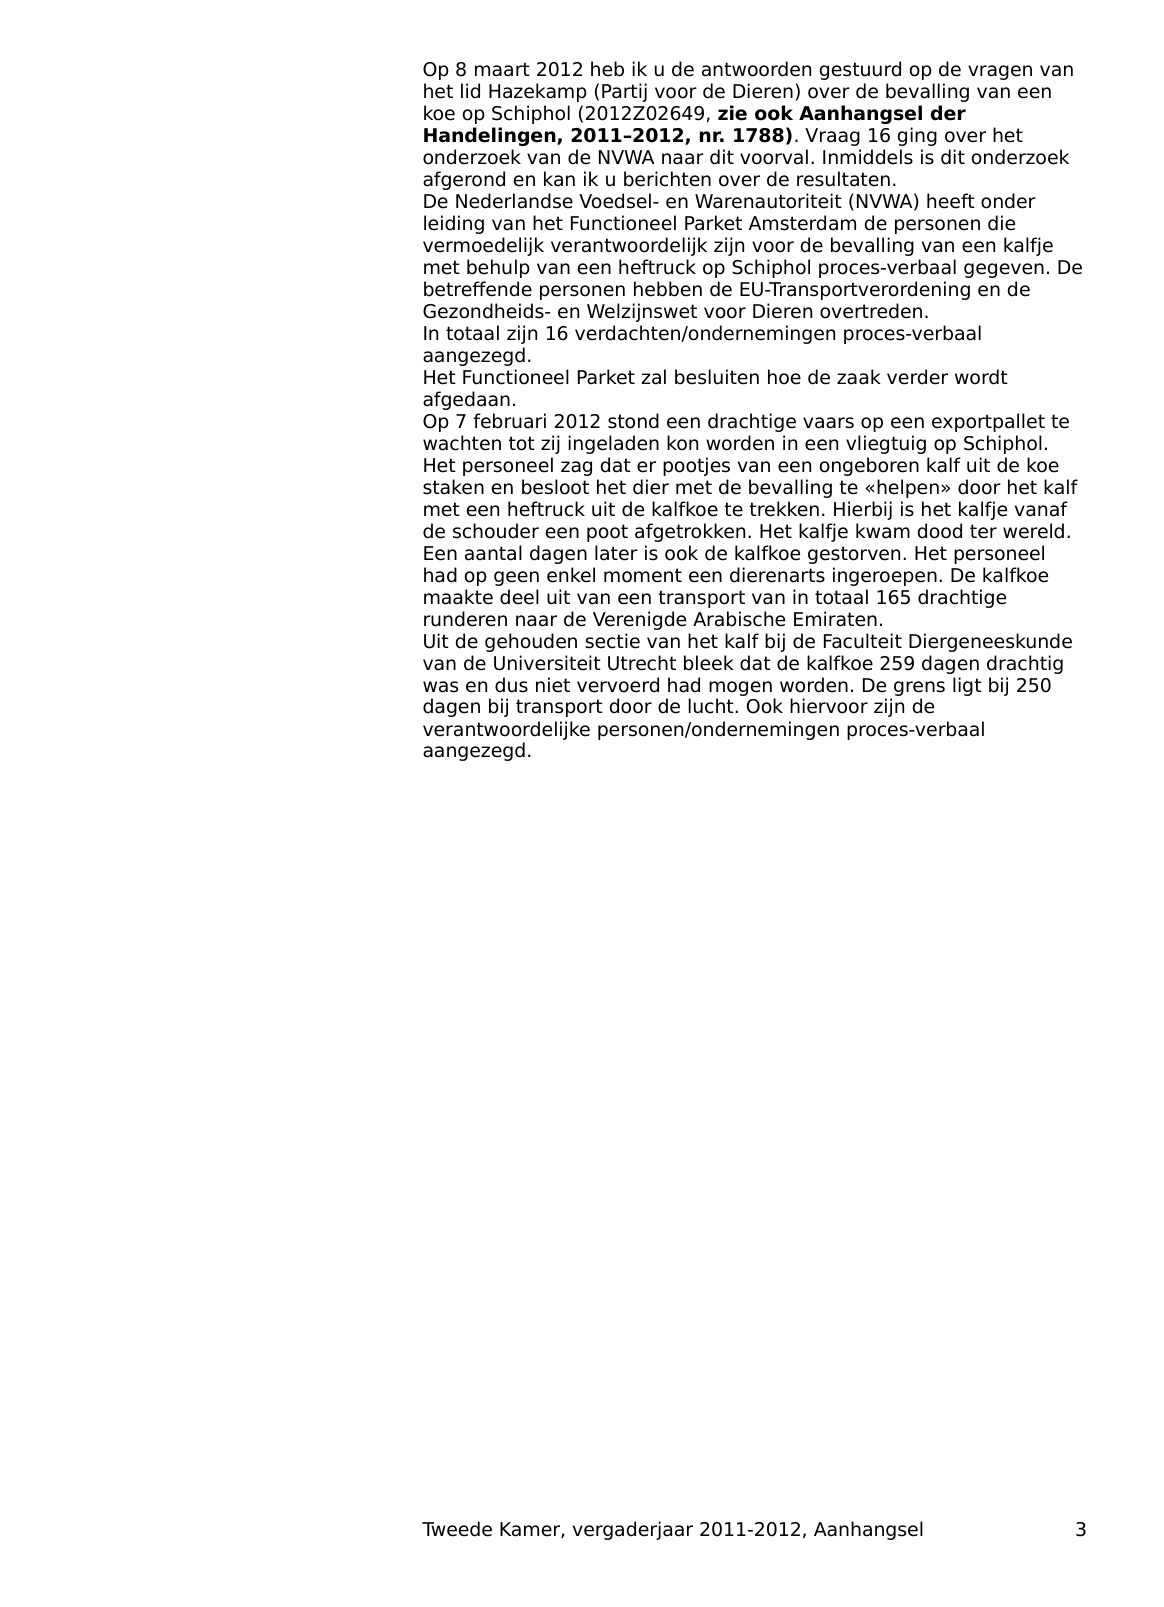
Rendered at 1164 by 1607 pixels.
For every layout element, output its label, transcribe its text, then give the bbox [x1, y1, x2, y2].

text Uit de gehouden sectie van het kalf bij de Faculteit Diergeneeskunde van de Universiteit Utrecht bleek dat de kalfkoe 259 dagen drachtig was en dus niet vervoerd had mogen worden. De grens ligt bij 250 dagen bij transport door de lucht. Ook hiervoor zijn de verantwoordelijke personen/ondernemingen proces-verbaal aangezegd. [422, 631, 1087, 762]
text Het Functioneel Parket zal besluiten hoe de zaak verder wordt afgedaan. [422, 367, 1087, 411]
text Op 7 februari 2012 stond een drachtige vaars op een exportpallet te wachten tot zij ingeladen kon worden in een vliegtuig op Schiphol. Het personeel zag dat er pootjes van een ongeboren kalf uit de koe staken en besloot het dier met de bevalling te «helpen» door het kalf met een heftruck uit de kalfkoe te trekken. Hierbij is het kalfje vanaf de schouder een poot afgetrokken. Het kalfje kwam dood ter wereld. Een aantal dagen later is ook de kalfkoe gestorven. Het personeel had op geen enkel moment een dierenarts ingeroepen. De kalfkoe maakte deel uit van een transport van in totaal 165 drachtige runderen naar de Verenigde Arabische Emiraten. [422, 411, 1087, 631]
text Op 8 maart 2012 heb ik u de antwoorden gestuurd op de vragen van het lid Hazekamp (Partij voor de Dieren) over de bevalling van een koe op Schiphol (2012Z02649, zie ook Aanhangsel der Handelingen, 2011–2012, nr. 1788). Vraag 16 ging over het onderzoek van de NVWA naar dit voorval. Inmiddels is dit onderzoek afgerond en kan ik u berichten over de resultaten. [422, 59, 1087, 191]
text In totaal zijn 16 verdachten/ondernemingen proces-verbaal aangezegd. [422, 323, 1087, 367]
text De Nederlandse Voedsel- en Warenautoriteit (NVWA) heeft onder leiding van het Functioneel Parket Amsterdam de personen die vermoedelijk verantwoordelijk zijn voor de bevalling van een kalfje met behulp van een heftruck op Schiphol proces-verbaal gegeven. De betreffende personen hebben de EU-Transportverordening en de Gezondheids- en Welzijnswet voor Dieren overtreden. [422, 191, 1087, 323]
